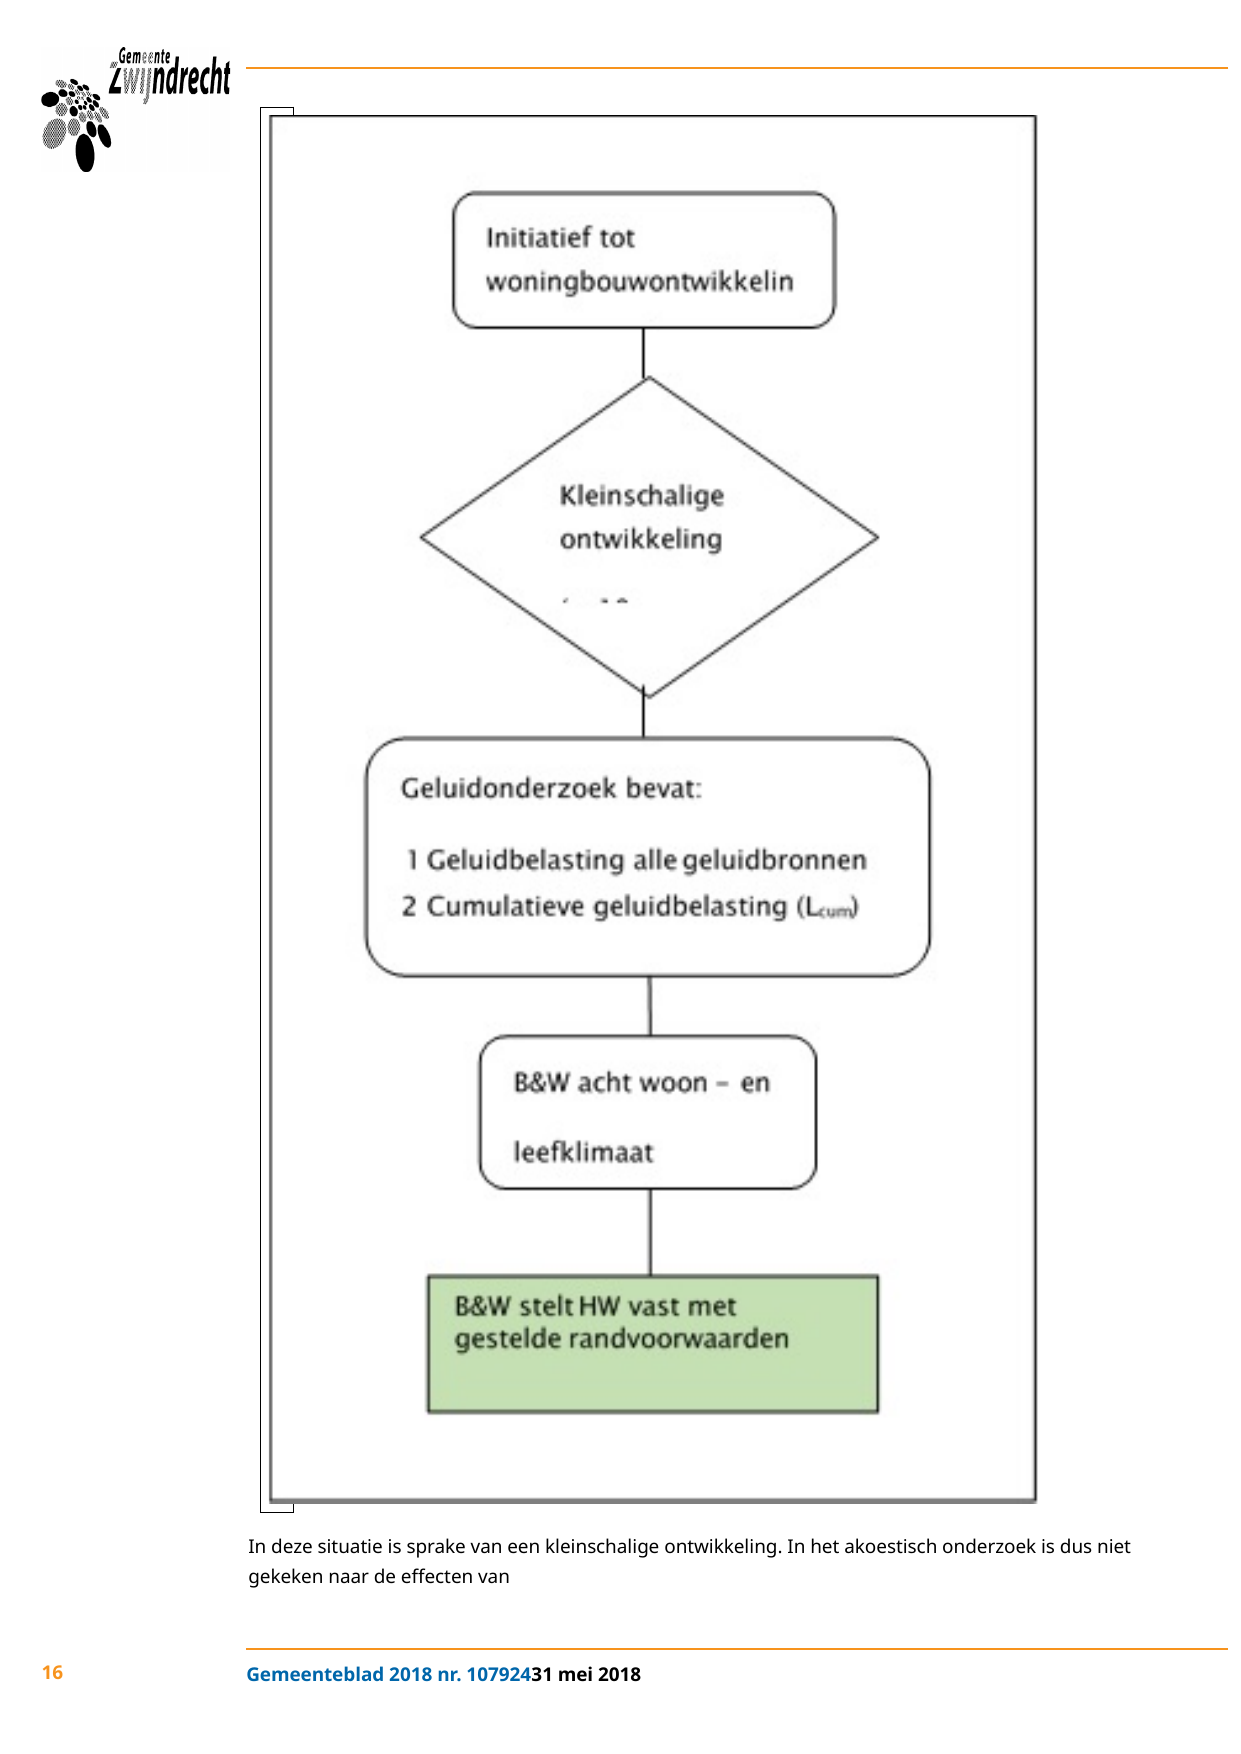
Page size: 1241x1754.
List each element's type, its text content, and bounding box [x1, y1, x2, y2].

text In deze situatie is sprake van een kleinschalige ontwikkeling. In het akoestisch onderzoek is dus niet gekeken naar de effecten van [248, 1534, 1152, 1589]
picture [268, 115, 1040, 1504]
picture [41, 47, 231, 172]
